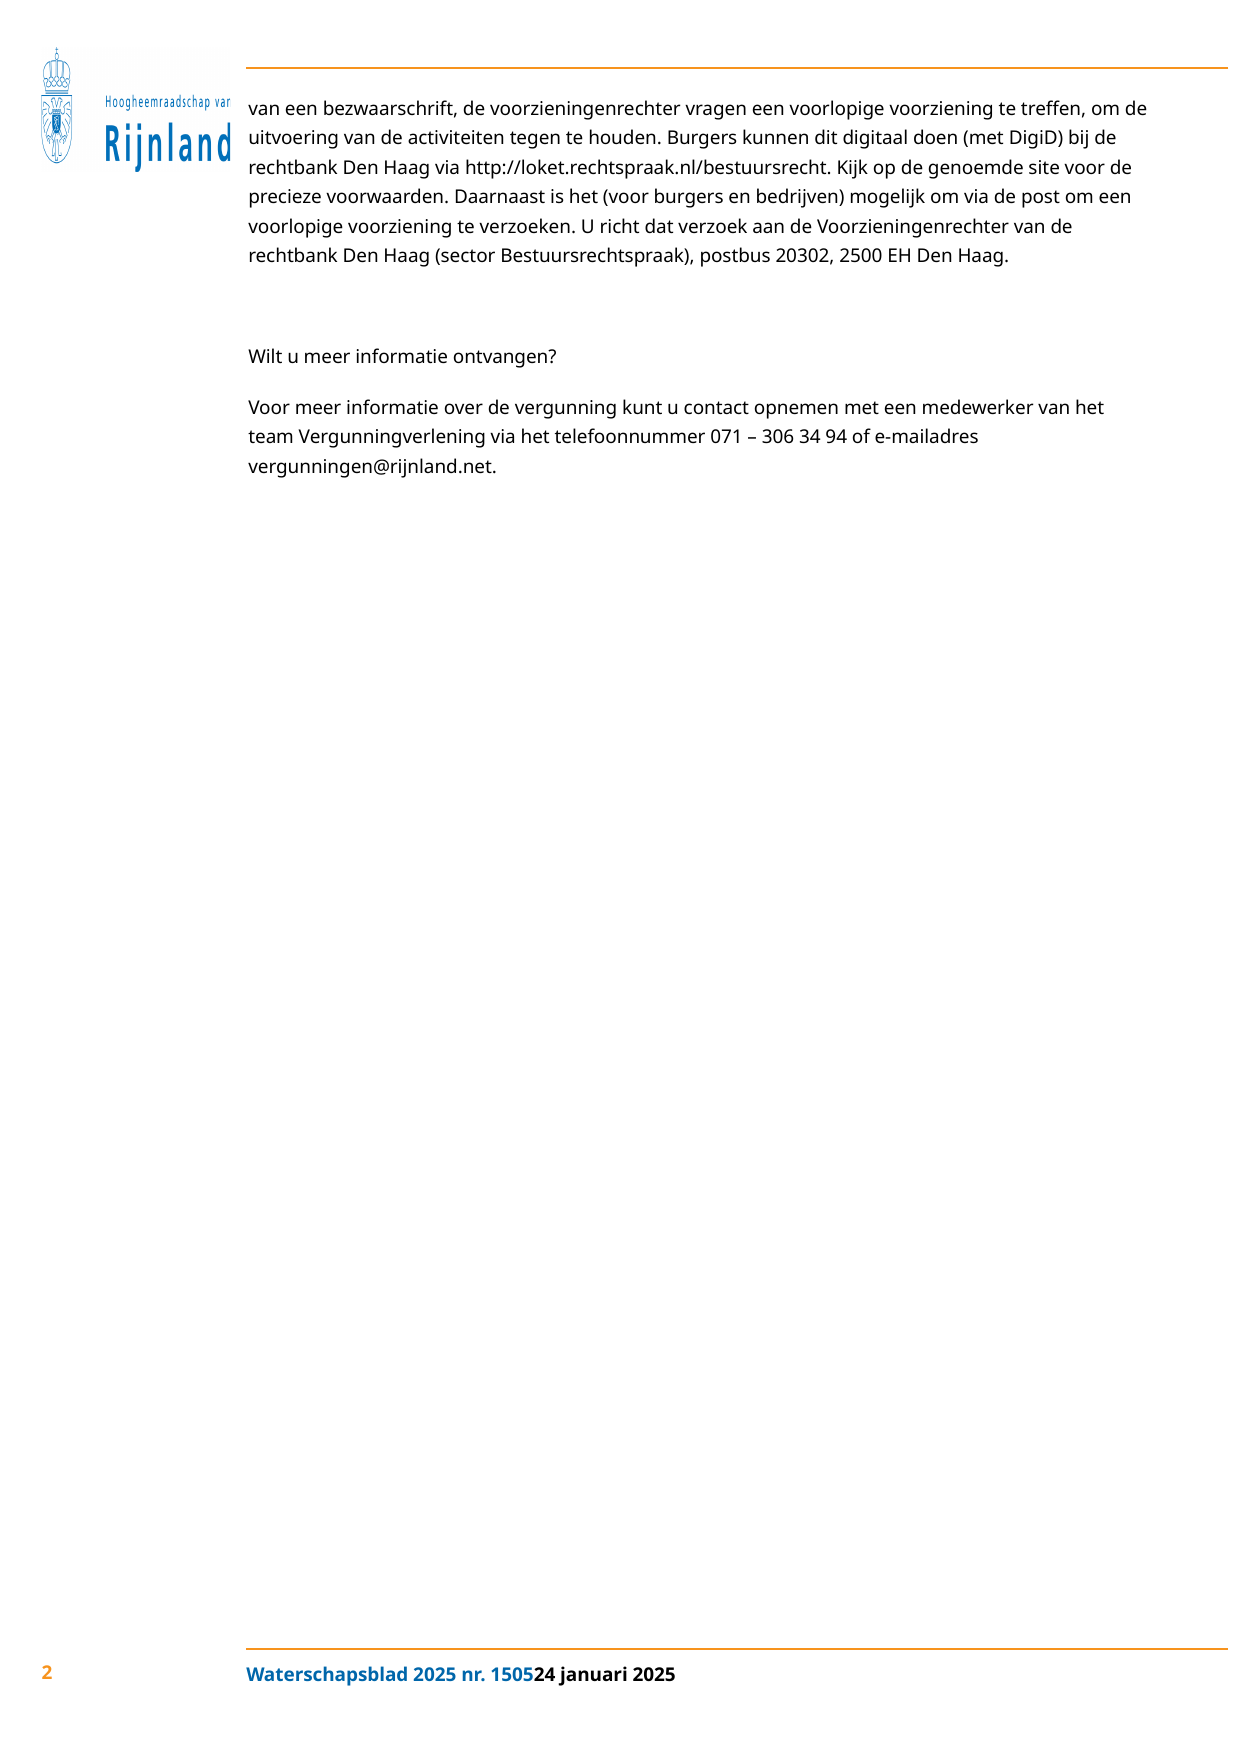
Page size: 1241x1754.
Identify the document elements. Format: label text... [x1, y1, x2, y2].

text Voor meer informatie over de vergunning kunt u contact opnemen met een medewerker van het team Vergunningverlening via het telefoonnummer 071 – 306 34 94 of e-mailadres vergunningen@rijnland.net. [248, 394, 1152, 479]
picture [41, 47, 231, 172]
text Wilt u meer informatie ontvangen? [248, 343, 1152, 369]
text van een bezwaarschrift, de voorzieningenrechter vragen een voorlopige voorziening te treffen, om de uitvoering van de activiteiten tegen te houden. Burgers kunnen dit digitaal doen (met DigiD) bij de rechtbank Den Haag via http://loket.rechtspraak.nl/bestuursrecht. Kijk op de genoemde site voor de precieze voorwaarden. Daarnaast is het (voor burgers en bedrijven) mogelijk om via de post om een voorlopige voorziening te verzoeken. U richt dat verzoek aan de Voorzieningenrechter van de rechtbank Den Haag (sector Bestuursrechtspraak), postbus 20302, 2500 EH Den Haag. [248, 95, 1152, 268]
